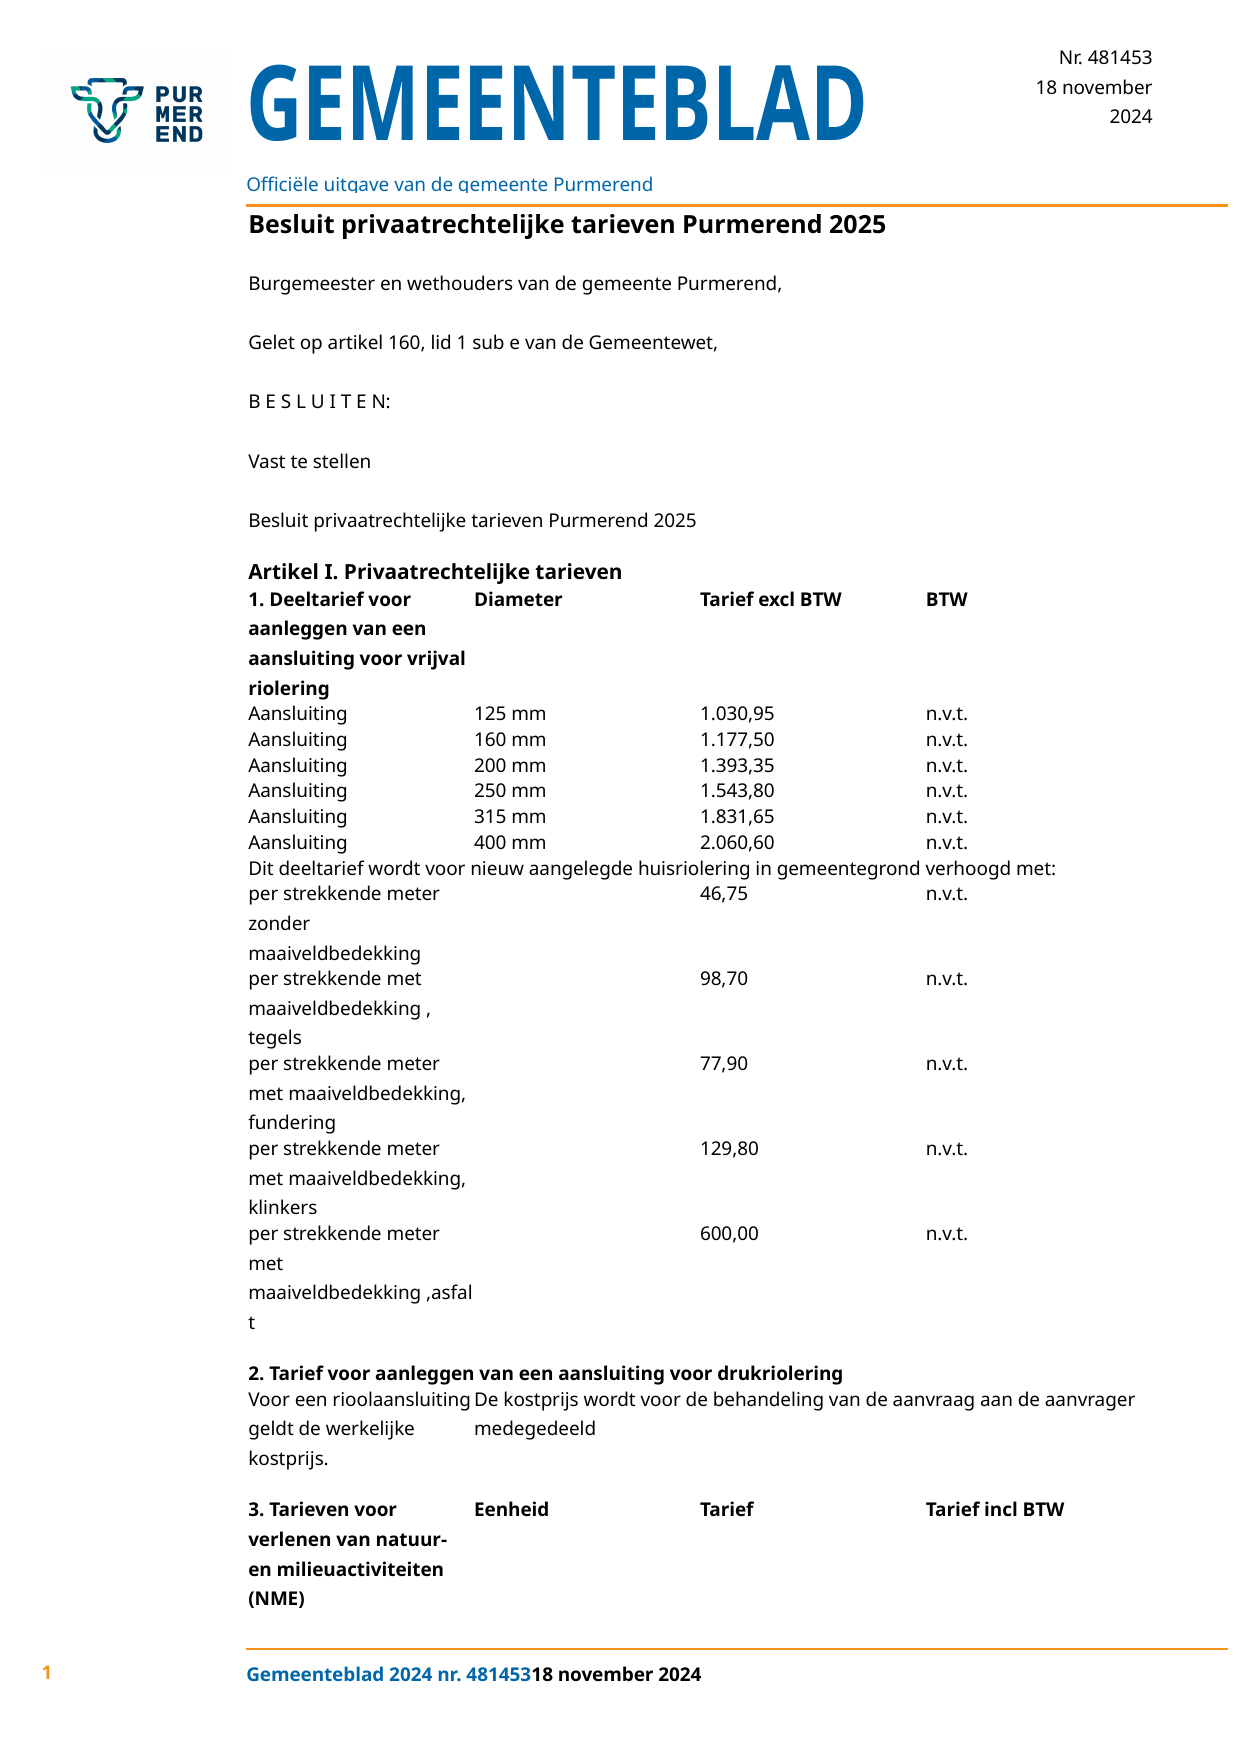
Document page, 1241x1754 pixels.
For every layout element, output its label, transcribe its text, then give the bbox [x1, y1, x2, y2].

table_cell per strekkende met maaiveldbedekking , tegels [248, 965, 474, 1050]
table_cell [248, 1335, 474, 1360]
table_cell Aansluiting [248, 803, 474, 829]
table_cell per strekkende meter zonder maaiveldbedekking [248, 881, 474, 965]
table_cell n.v.t. [926, 829, 1152, 855]
table_cell n.v.t. [926, 965, 1152, 1050]
table_cell [474, 965, 700, 1050]
table_cell [474, 1050, 700, 1135]
table_header Diameter [474, 586, 700, 700]
table_cell 46,75 [700, 881, 926, 965]
table_cell 1.177,50 [700, 726, 926, 752]
table_cell 160 mm [474, 726, 700, 752]
table_cell 315 mm [474, 803, 700, 829]
text B E S L U I T E N: [248, 389, 1152, 414]
table_cell 250 mm [474, 778, 700, 803]
text Besluit privaatrechtelijke tarieven Purmerend 2025 [248, 207, 1152, 241]
table_cell [474, 881, 700, 965]
table_cell n.v.t. [926, 752, 1152, 778]
table_cell Voor een rioolaansluiting geldt de werkelijke kostprijs. [248, 1386, 474, 1471]
table_cell Tarief [700, 1497, 926, 1611]
table_cell per strekkende meter met maaiveldbedekking ,asfalt [248, 1220, 474, 1334]
table_cell Eenheid [474, 1497, 700, 1611]
table_cell n.v.t. [926, 1220, 1152, 1334]
table_cell n.v.t. [926, 881, 1152, 965]
table_cell n.v.t. [926, 700, 1152, 726]
table_cell 600,00 [700, 1220, 926, 1334]
table_cell n.v.t. [926, 803, 1152, 829]
picture [41, 47, 231, 172]
table_cell [474, 1220, 700, 1334]
table_cell Aansluiting [248, 829, 474, 855]
table_header 1. Deeltarief voor aanleggen van een aansluiting voor vrijval riolering [248, 586, 474, 700]
table_cell Aansluiting [248, 778, 474, 803]
table_cell 2. Tarief voor aanleggen van een aansluiting voor drukriolering [248, 1360, 1152, 1386]
table_cell per strekkende meter met maaiveldbedekking, fundering [248, 1050, 474, 1135]
table_cell 125 mm [474, 700, 700, 726]
table_cell 98,70 [700, 965, 926, 1050]
table_cell n.v.t. [926, 1135, 1152, 1220]
text Artikel I. Privaatrechtelijke tarieven [248, 557, 1152, 586]
table_cell 1.030,95 [700, 700, 926, 726]
table_cell n.v.t. [926, 778, 1152, 803]
table_cell [248, 1471, 474, 1497]
table_cell [474, 1471, 1152, 1497]
text Gelet op artikel 160, lid 1 sub e van de Gemeentewet, [248, 329, 1152, 355]
table_cell 200 mm [474, 752, 700, 778]
table_cell 77,90 [700, 1050, 926, 1135]
table_cell Dit deeltarief wordt voor nieuw aangelegde huisriolering in gemeentegrond verhoogd met: [248, 855, 1152, 881]
table_cell 1.831,65 [700, 803, 926, 829]
table_cell 400 mm [474, 829, 700, 855]
text Vast te stellen [248, 448, 1152, 473]
table_cell 2.060,60 [700, 829, 926, 855]
table_cell Tarief incl BTW [926, 1497, 1152, 1611]
table_cell per strekkende meter met maaiveldbedekking, klinkers [248, 1135, 474, 1220]
table_cell 3. Tarieven voor verlenen van natuur- en milieuactiviteiten (NME) [248, 1497, 474, 1611]
text Burgemeester en wethouders van de gemeente Purmerend, [248, 270, 1152, 296]
table_cell [474, 1335, 1152, 1360]
table_header BTW [926, 586, 1152, 700]
table_cell 1.543,80 [700, 778, 926, 803]
table_cell De kostprijs wordt voor de behandeling van de aanvraag aan de aanvrager medegedeeld [474, 1386, 1152, 1471]
table_cell Aansluiting [248, 726, 474, 752]
table_cell n.v.t. [926, 1050, 1152, 1135]
table_cell n.v.t. [926, 726, 1152, 752]
table_cell [474, 1135, 700, 1220]
table_cell Aansluiting [248, 700, 474, 726]
text Besluit privaatrechtelijke tarieven Purmerend 2025 [248, 507, 1152, 533]
table_cell Aansluiting [248, 752, 474, 778]
table_cell 1.393,35 [700, 752, 926, 778]
table_header Tarief excl BTW [700, 586, 926, 700]
table_cell 129,80 [700, 1135, 926, 1220]
